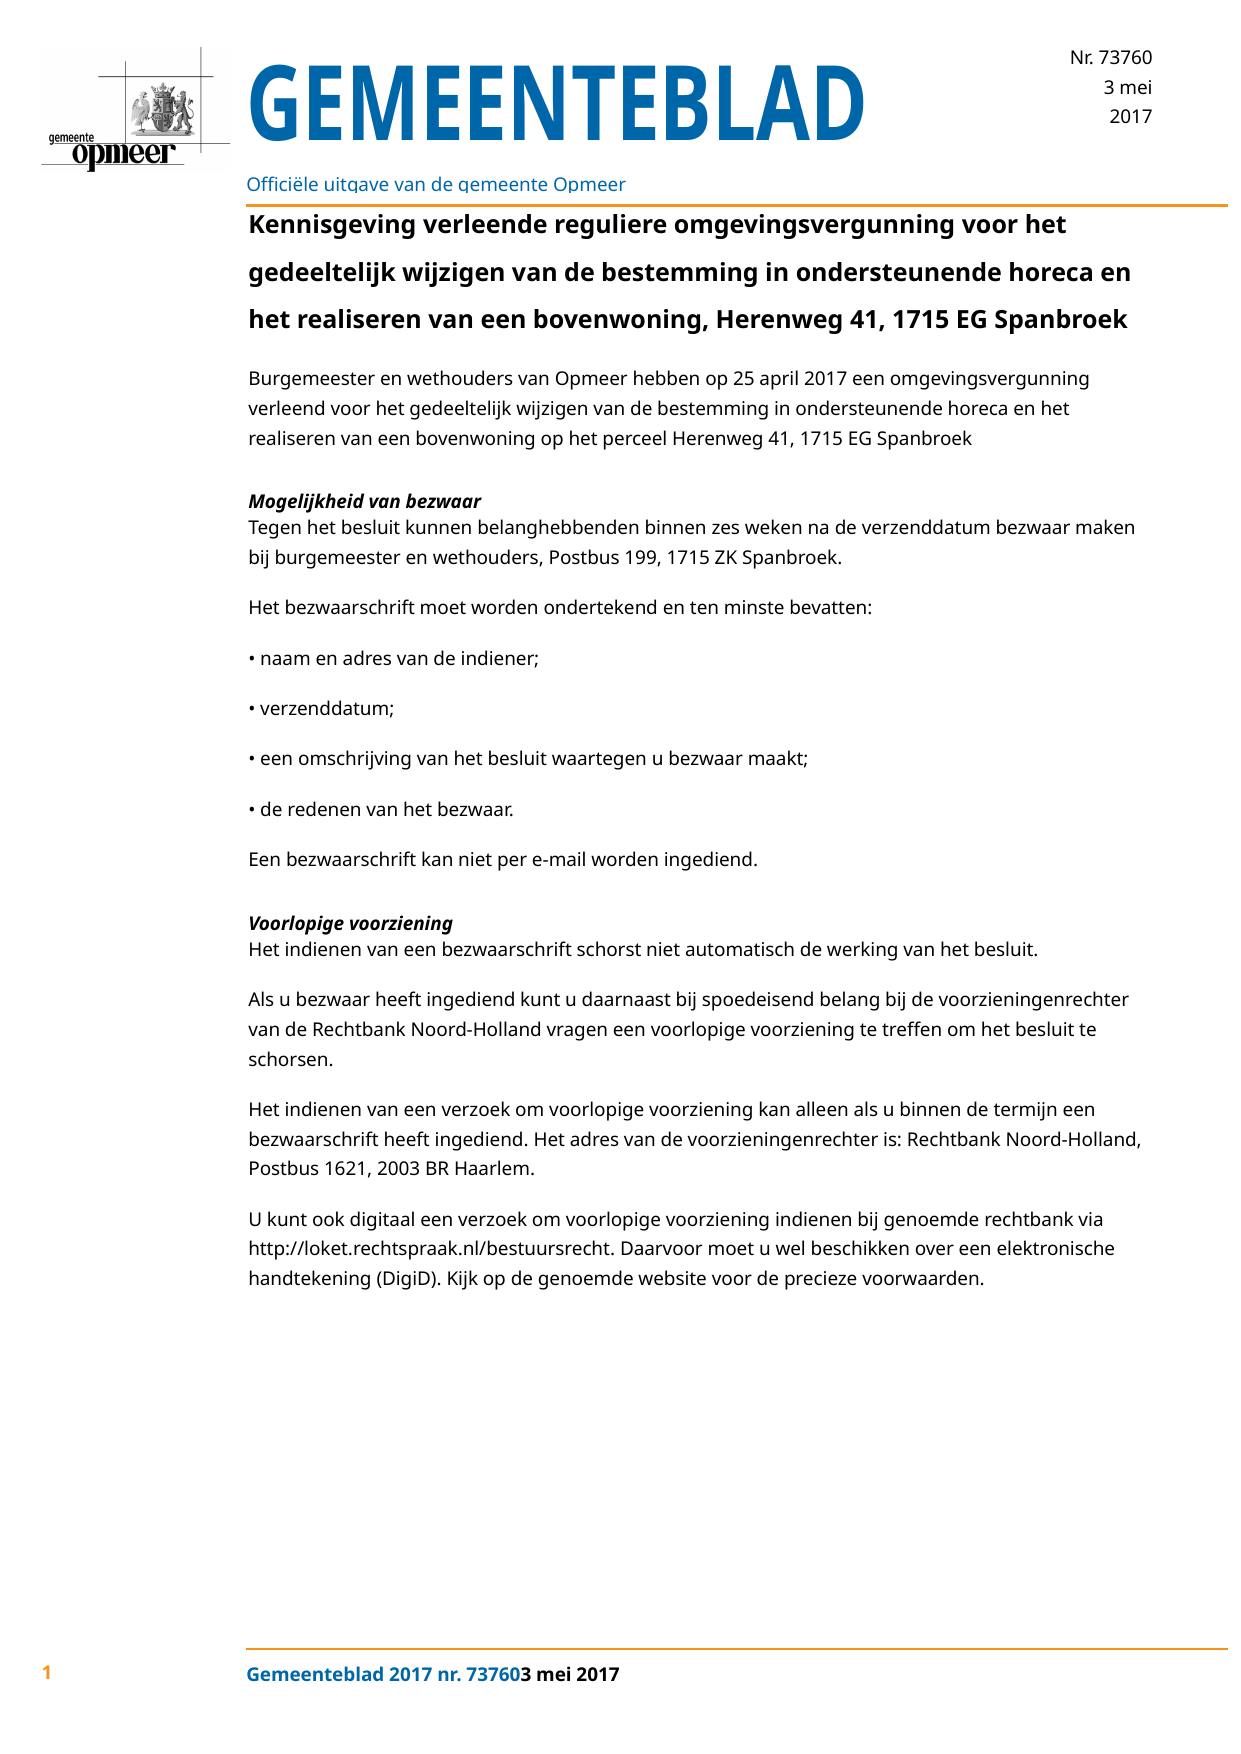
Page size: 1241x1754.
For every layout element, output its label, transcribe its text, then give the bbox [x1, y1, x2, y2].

text Voorlopige voorziening [248, 910, 1152, 936]
text Het bezwaarschrift moet worden ondertekend en ten minste bevatten: [248, 594, 1152, 620]
text • de redenen van het bezwaar. [248, 796, 1152, 822]
text Het indienen van een verzoek om voorlopige voorziening kan alleen als u binnen de termijn een bezwaarschrift heeft ingediend. Het adres van de voorzieningenrechter is: Rechtbank Noord-Holland, Postbus 1621, 2003 BR Haarlem. [248, 1096, 1152, 1181]
text Kennisgeving verleende reguliere omgevingsvergunning voor het gedeeltelijk wijzigen van de bestemming in ondersteunende horeca en het realiseren van een bovenwoning, Herenweg 41, 1715 EG Spanbroek [248, 207, 1152, 336]
text Mogelijkheid van bezwaar [248, 489, 1152, 514]
text Tegen het besluit kunnen belanghebbenden binnen zes weken na de verzenddatum bezwaar maken bij burgemeester en wethouders, Postbus 199, 1715 ZK Spanbroek. [248, 514, 1152, 570]
text Als u bezwaar heeft ingediend kunt u daarnaast bij spoedeisend belang bij de voorzieningenrechter van de Rechtbank Noord-Holland vragen een voorlopige voorziening te treffen om het besluit te schorsen. [248, 987, 1152, 1071]
text • een omschrijving van het besluit waartegen u bezwaar maakt; [248, 746, 1152, 771]
text Burgemeester en wethouders van Opmeer hebben op 25 april 2017 een omgevingsvergunning verleend voor het gedeeltelijk wijzigen van de bestemming in ondersteunende horeca en het realiseren van een bovenwoning op het perceel Herenweg 41, 1715 EG Spanbroek [248, 366, 1152, 450]
text • naam en adres van de indiener; [248, 645, 1152, 671]
text Een bezwaarschrift kan niet per e-mail worden ingediend. [248, 846, 1152, 872]
text Het indienen van een bezwaarschrift schorst niet automatisch de werking van het besluit. [248, 936, 1152, 962]
picture [41, 47, 231, 172]
text • verzenddatum; [248, 695, 1152, 721]
text U kunt ook digitaal een verzoek om voorlopige voorziening indienen bij genoemde rechtbank via http://loket.rechtspraak.nl/bestuursrecht. Daarvoor moet u wel beschikken over een elektronische handtekening (DigiD). Kijk op de genoemde website voor de precieze voorwaarden. [248, 1206, 1152, 1291]
